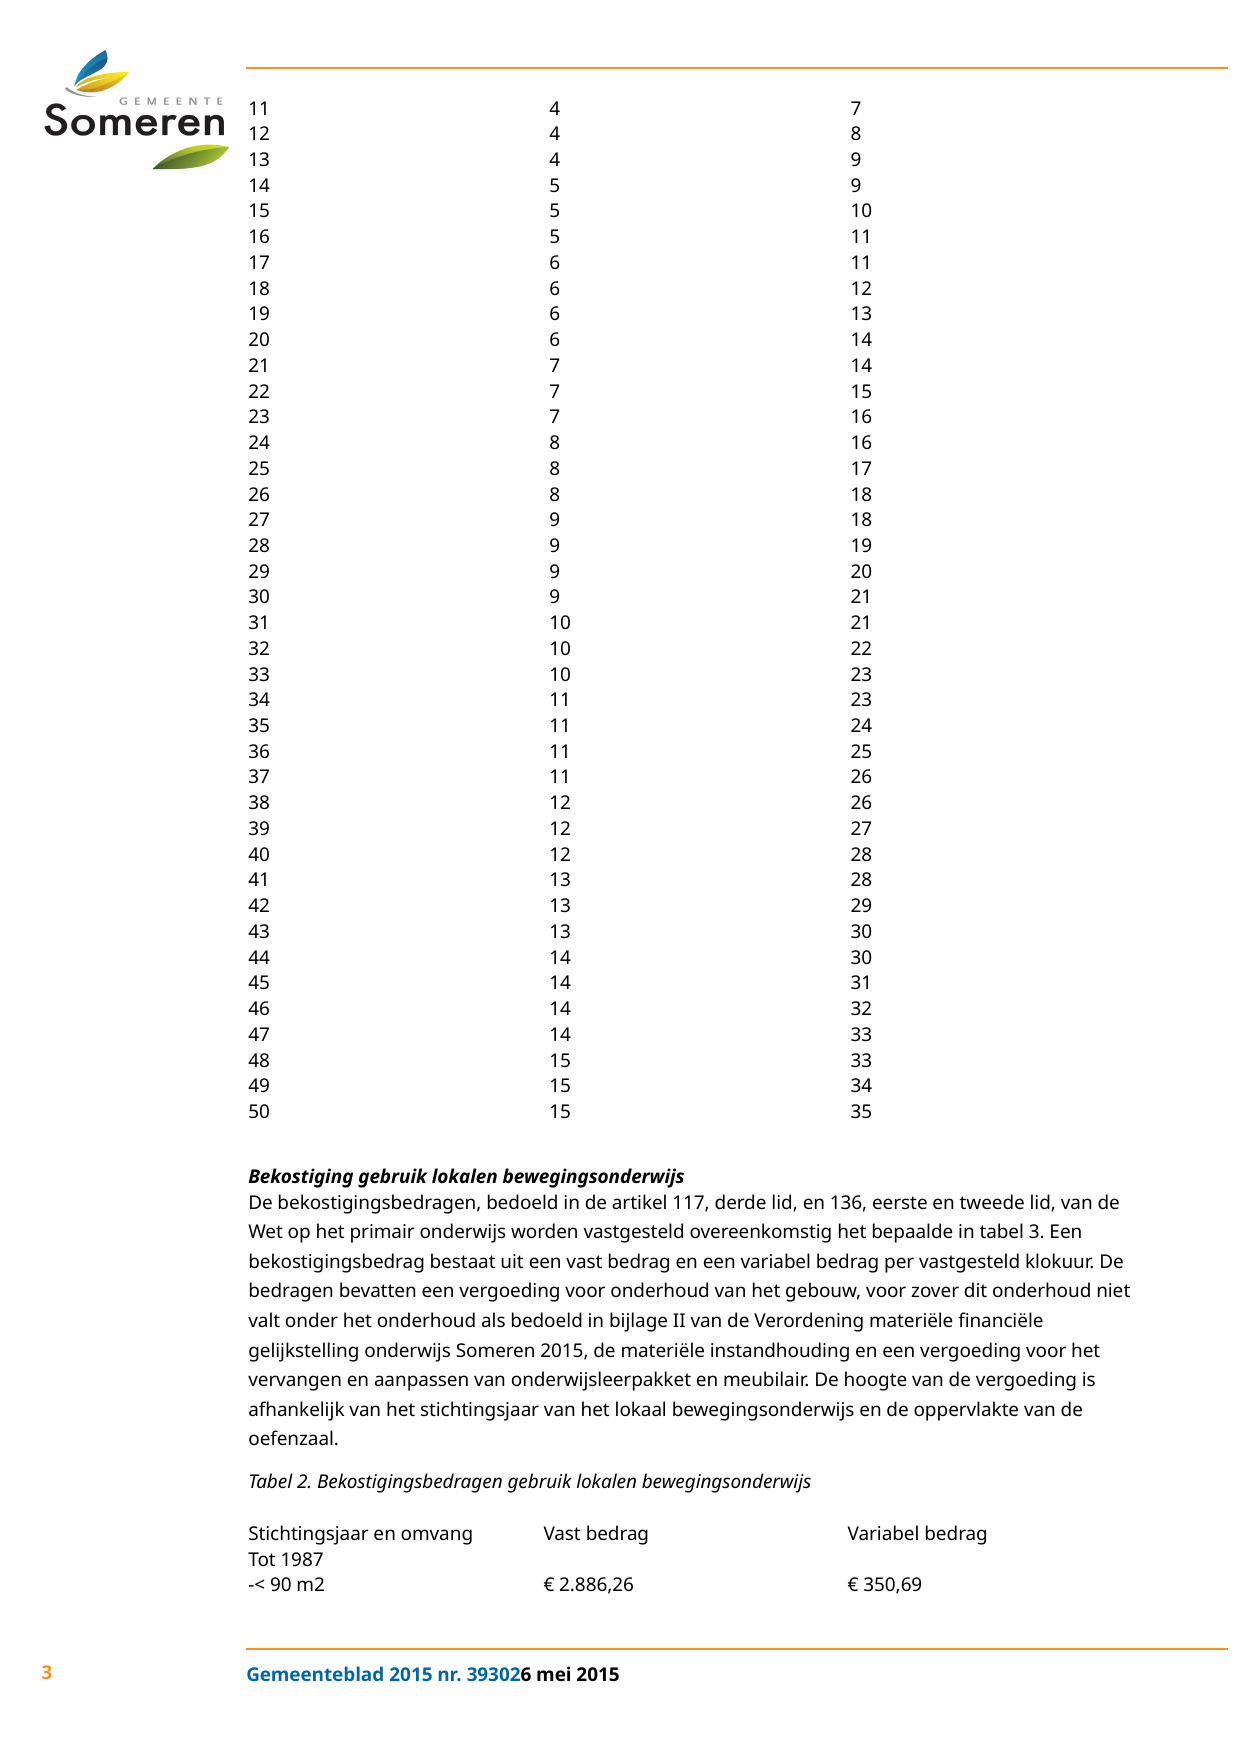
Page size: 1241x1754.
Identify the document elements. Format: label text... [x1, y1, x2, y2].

table_cell 41 [248, 867, 549, 892]
table_cell 10 [850, 198, 1152, 223]
table_cell € 350,69 [848, 1572, 1152, 1597]
table_cell 30 [850, 944, 1152, 969]
table_cell 13 [549, 893, 850, 918]
table_cell 33 [850, 1047, 1152, 1072]
table_cell 37 [248, 764, 549, 789]
table_cell 40 [248, 841, 549, 867]
table_cell 32 [850, 995, 1152, 1021]
table_cell 11 [549, 712, 850, 738]
table_cell 6 [549, 326, 850, 352]
table_cell 26 [850, 764, 1152, 789]
table_cell 14 [549, 1021, 850, 1047]
table_cell 29 [248, 558, 549, 584]
text De bekostigingsbedragen, bedoeld in de artikel 117, derde lid, en 136, eerste en tweede lid, van de Wet op het primair onderwijs worden vastgesteld overeenkomstig het bepaalde in tabel 3. Een bekostigingsbedrag bestaat uit een vast bedrag en een variabel bedrag per vastgesteld klokuur. De bedragen bevatten een vergoeding voor onderhoud van het gebouw, voor zover dit onderhoud niet valt onder het onderhoud als bedoeld in bijlage II van de Verordening materiële financiële gelijkstelling onderwijs Someren 2015, de materiële instandhouding en een vergoeding voor het vervangen en aanpassen van onderwijsleerpakket en meubilair. De hoogte van de vergoeding is afhankelijk van het stichtingsjaar van het lokaal bewegingsonderwijs en de oppervlakte van de oefenzaal. [248, 1189, 1152, 1451]
table_cell [543, 1546, 847, 1572]
table_cell 39 [248, 815, 549, 841]
table_cell 25 [850, 738, 1152, 764]
table_cell [848, 1546, 1152, 1572]
table_cell 13 [549, 918, 850, 944]
table_cell 9 [850, 172, 1152, 198]
table_cell 5 [549, 198, 850, 223]
table_cell 44 [248, 944, 549, 969]
table_cell 15 [549, 1098, 850, 1124]
table_cell 21 [248, 352, 549, 378]
table_cell 7 [549, 352, 850, 378]
table_header Variabel bedrag [848, 1520, 1152, 1546]
table_cell 15 [549, 1047, 850, 1072]
table_cell 24 [850, 712, 1152, 738]
table_cell 20 [850, 558, 1152, 584]
table_cell 38 [248, 790, 549, 815]
table_cell 31 [850, 970, 1152, 995]
table_cell 12 [248, 121, 549, 146]
table_cell 12 [549, 841, 850, 867]
table_cell € 2.886,26 [543, 1572, 847, 1597]
table_cell 23 [248, 404, 549, 429]
table_cell 14 [850, 326, 1152, 352]
table_cell 17 [850, 455, 1152, 481]
table_cell 46 [248, 995, 549, 1021]
table_cell 4 [549, 121, 850, 146]
table_cell 28 [248, 532, 549, 558]
table_cell 24 [248, 429, 549, 455]
table_cell 34 [248, 687, 549, 712]
table_cell 10 [549, 635, 850, 661]
table_cell 21 [850, 584, 1152, 609]
table_cell 16 [850, 404, 1152, 429]
table_cell 14 [549, 944, 850, 969]
table_cell 12 [549, 790, 850, 815]
table_cell 19 [850, 532, 1152, 558]
table_cell 5 [549, 224, 850, 249]
table_cell 33 [248, 661, 549, 687]
table_cell 28 [850, 867, 1152, 892]
table_cell 10 [549, 661, 850, 687]
text Tabel 2. Bekostigingsbedragen gebruik lokalen bewegingsonderwijs [248, 1469, 1152, 1494]
table_cell 11 [248, 95, 549, 121]
table_cell 12 [850, 275, 1152, 301]
table_cell 5 [549, 172, 850, 198]
table_cell Tot 1987 [248, 1546, 543, 1572]
table_cell 27 [248, 506, 549, 532]
table_cell 8 [549, 429, 850, 455]
table_cell 47 [248, 1021, 549, 1047]
table_cell 48 [248, 1047, 549, 1072]
table_cell 4 [549, 95, 850, 121]
table_cell 11 [850, 249, 1152, 275]
table_cell 18 [850, 506, 1152, 532]
table_cell 16 [850, 429, 1152, 455]
table_cell 30 [248, 584, 549, 609]
table_cell 9 [549, 506, 850, 532]
text Bekostiging gebruik lokalen bewegingsonderwijs [248, 1163, 1152, 1189]
table_cell 43 [248, 918, 549, 944]
table_cell 9 [549, 584, 850, 609]
table_cell 15 [850, 378, 1152, 403]
table_cell 4 [549, 146, 850, 172]
table_cell 27 [850, 815, 1152, 841]
table_cell 6 [549, 275, 850, 301]
table_cell 26 [248, 481, 549, 506]
table_cell 11 [549, 764, 850, 789]
table_cell 19 [248, 301, 549, 326]
table_cell 23 [850, 687, 1152, 712]
table_cell 13 [549, 867, 850, 892]
table_cell 28 [850, 841, 1152, 867]
table_cell 7 [549, 404, 850, 429]
table_header Stichtingsjaar en omvang [248, 1520, 543, 1546]
table_cell 36 [248, 738, 549, 764]
table_cell 45 [248, 970, 549, 995]
table_cell -< 90 m2 [248, 1572, 543, 1597]
table_cell 13 [850, 301, 1152, 326]
table_cell 34 [850, 1073, 1152, 1098]
table_cell 9 [549, 532, 850, 558]
table_cell 8 [549, 455, 850, 481]
table_cell 11 [549, 687, 850, 712]
table_cell 35 [248, 712, 549, 738]
table_cell 14 [248, 172, 549, 198]
table_cell 23 [850, 661, 1152, 687]
table_cell 21 [850, 609, 1152, 635]
table_cell 50 [248, 1098, 549, 1124]
table_cell 14 [549, 970, 850, 995]
picture [41, 47, 231, 172]
table_cell 8 [850, 121, 1152, 146]
table_cell 29 [850, 893, 1152, 918]
table_cell 20 [248, 326, 549, 352]
table_cell 11 [549, 738, 850, 764]
table_cell 42 [248, 893, 549, 918]
table_cell 12 [549, 815, 850, 841]
table_cell 11 [850, 224, 1152, 249]
table_header Vast bedrag [543, 1520, 847, 1546]
table_cell 9 [549, 558, 850, 584]
table_cell 22 [248, 378, 549, 403]
table_cell 14 [549, 995, 850, 1021]
table_cell 16 [248, 224, 549, 249]
table_cell 49 [248, 1073, 549, 1098]
table_cell 7 [850, 95, 1152, 121]
table_cell 30 [850, 918, 1152, 944]
table_cell 10 [549, 609, 850, 635]
table_cell 14 [850, 352, 1152, 378]
table_cell 26 [850, 790, 1152, 815]
table_cell 9 [850, 146, 1152, 172]
table_cell 31 [248, 609, 549, 635]
table_cell 6 [549, 249, 850, 275]
table_cell 7 [549, 378, 850, 403]
table_cell 13 [248, 146, 549, 172]
table_cell 33 [850, 1021, 1152, 1047]
table_cell 18 [248, 275, 549, 301]
table_cell 17 [248, 249, 549, 275]
table_cell 35 [850, 1098, 1152, 1124]
table_cell 15 [248, 198, 549, 223]
table_cell 15 [549, 1073, 850, 1098]
table_cell 8 [549, 481, 850, 506]
table_cell 6 [549, 301, 850, 326]
table_cell 32 [248, 635, 549, 661]
table_cell 22 [850, 635, 1152, 661]
table_cell 18 [850, 481, 1152, 506]
table_cell 25 [248, 455, 549, 481]
